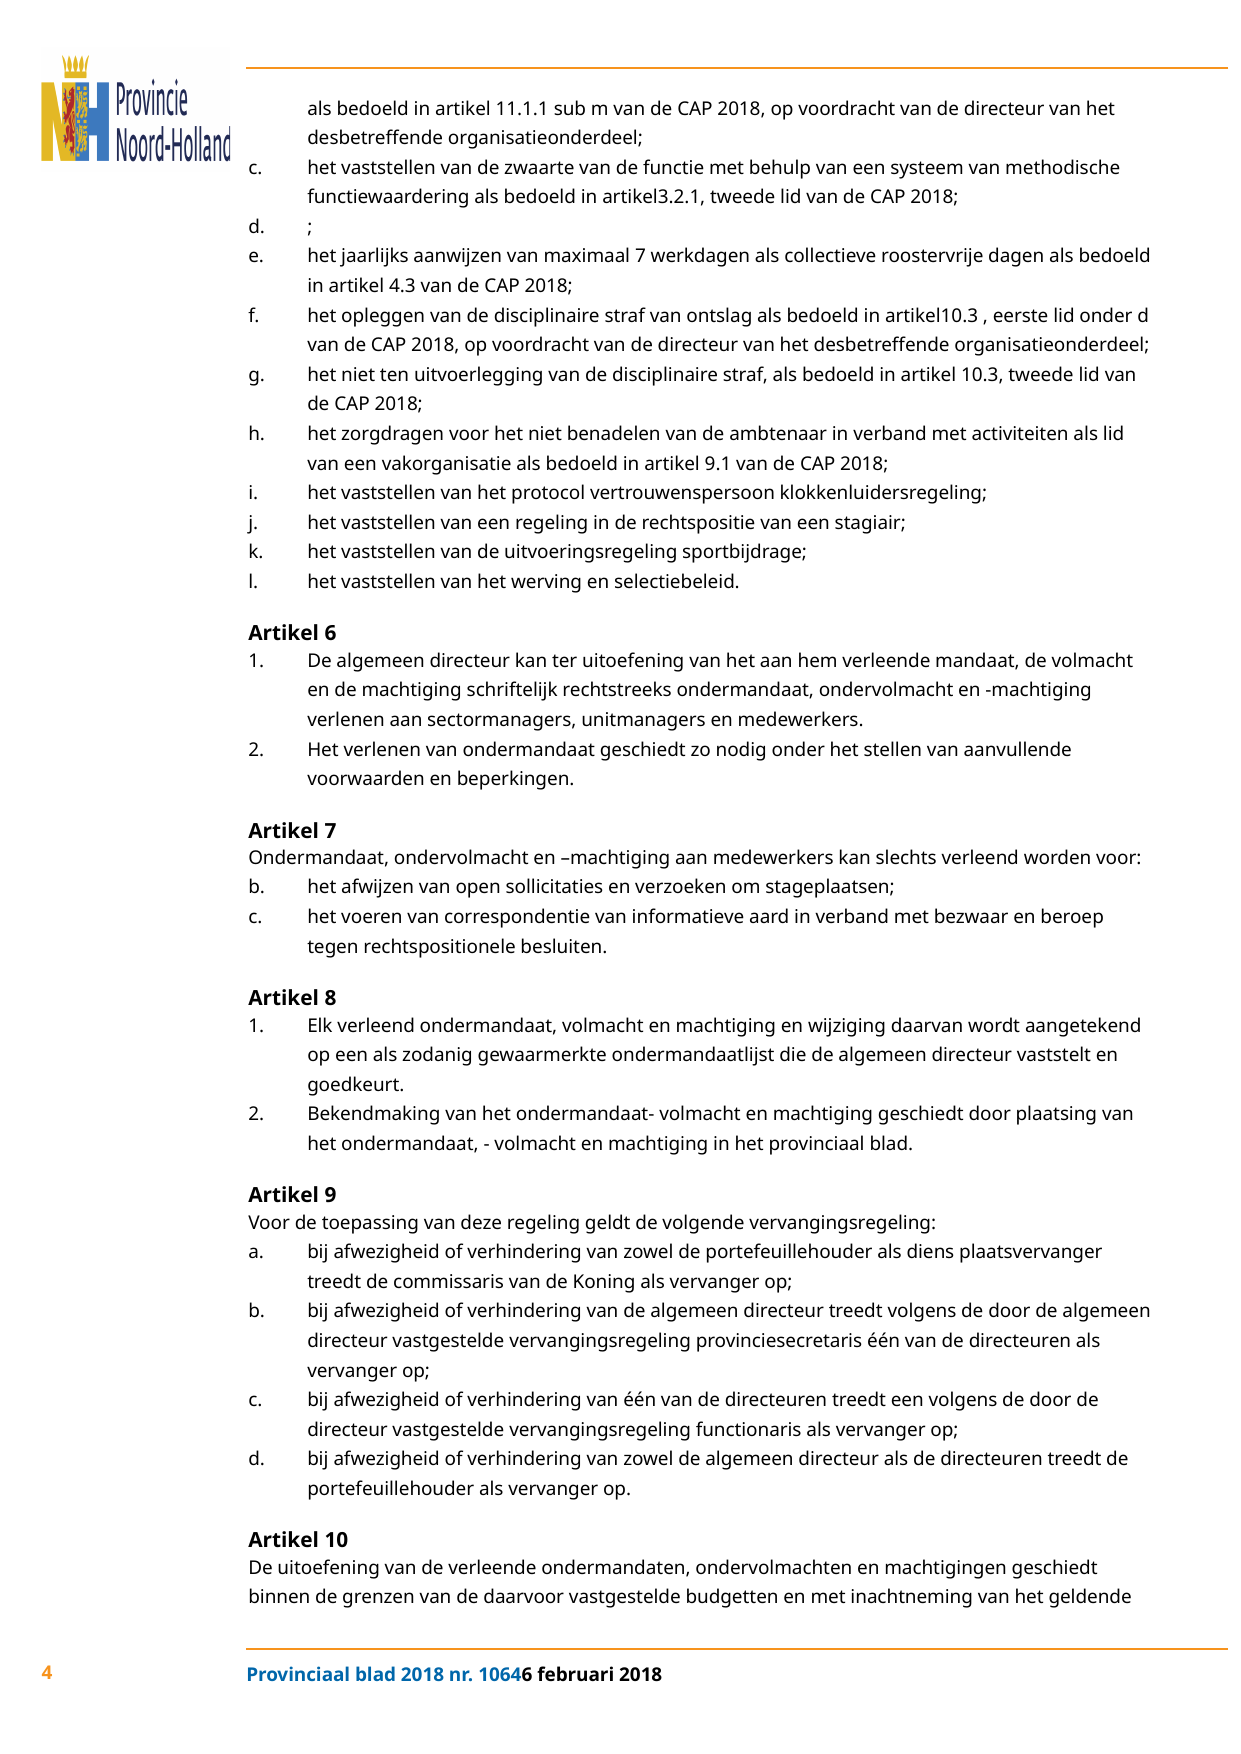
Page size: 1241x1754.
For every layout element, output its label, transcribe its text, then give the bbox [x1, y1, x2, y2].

list het zorgdragen voor het niet benadelen van de ambtenaar in verband met activiteiten als lid van een vakorganisatie als bedoeld in artikel 9.1 van de CAP 2018; [248, 420, 1152, 476]
list bij afwezigheid of verhindering van één van de directeuren treedt een volgens de door de directeur vastgestelde vervangingsregeling functionaris als vervanger op; [248, 1386, 1152, 1442]
list het jaarlijks aanwijzen van maximaal 7 werkdagen als collectieve roostervrije dagen als bedoeld in artikel 4.3 van de CAP 2018; [248, 243, 1152, 298]
list het afwijzen van open sollicitaties en verzoeken om stageplaatsen; [248, 874, 1152, 899]
list Elk verleend ondermandaat, volmacht en machtiging en wijziging daarvan wordt aangetekend op een als zodanig gewaarmerkte ondermandaatlijst die de algemeen directeur vaststelt en goedkeurt. [248, 1012, 1152, 1097]
list het vaststellen van de uitvoeringsregeling sportbijdrage; [248, 538, 1152, 564]
list het vaststellen van de zwaarte van de functie met behulp van een systeem van methodische functiewaardering als bedoeld in artikel3.2.1, tweede lid van de CAP 2018; [248, 154, 1152, 209]
list bij afwezigheid of verhindering van zowel de portefeuillehouder als diens plaatsvervanger treedt de commissaris van de Koning als vervanger op; [248, 1238, 1152, 1294]
text Artikel 9 [248, 1181, 1152, 1209]
text Artikel 6 [248, 618, 1152, 647]
list het vaststellen van het protocol vertrouwenspersoon klokkenluidersregeling; [248, 479, 1152, 505]
list ; [248, 213, 1152, 239]
list bij afwezigheid of verhindering van de algemeen directeur treedt volgens de door de algemeen directeur vastgestelde vervangingsregeling provinciesecretaris één van de directeuren als vervanger op; [248, 1298, 1152, 1383]
list het voeren van correspondentie van informatieve aard in verband met bezwaar en beroep tegen rechtspositionele besluiten. [248, 903, 1152, 959]
list bij afwezigheid of verhindering van zowel de algemeen directeur als de directeuren treedt de portefeuillehouder als vervanger op. [248, 1446, 1152, 1501]
text Artikel 7 [248, 816, 1152, 844]
list De algemeen directeur kan ter uitoefening van het aan hem verleende mandaat, de volmacht en de machtiging schriftelijk rechtstreeks ondermandaat, ondervolmacht en -machtiging verlenen aan sectormanagers, unitmanagers en medewerkers. [248, 647, 1152, 732]
list Het verlenen van ondermandaat geschiedt zo nodig onder het stellen van aanvullende voorwaarden en beperkingen. [248, 736, 1152, 791]
list het opleggen van de disciplinaire straf van ontslag als bedoeld in artikel10.3 , eerste lid onder d van de CAP 2018, op voordracht van de directeur van het desbetreffende organisatieonderdeel; [248, 302, 1152, 357]
text De uitoefening van de verleende ondermandaten, ondervolmachten en machtigingen geschiedt binnen de grenzen van de daarvoor vastgestelde budgetten en met inachtneming van het geldende [248, 1554, 1152, 1609]
list het niet ten uitvoerlegging van de disciplinaire straf, als bedoeld in artikel 10.3, tweede lid van de CAP 2018; [248, 361, 1152, 416]
text Ondermandaat, ondervolmacht en –machtiging aan medewerkers kan slechts verleend worden voor: [248, 844, 1152, 870]
text Voor de toepassing van deze regeling geldt de volgende vervangingsregeling: [248, 1209, 1152, 1235]
list Bekendmaking van het ondermandaat- volmacht en machtiging geschiedt door plaatsing van het ondermandaat, - volmacht en machtiging in het provinciaal blad. [248, 1101, 1152, 1156]
picture [41, 47, 231, 172]
text Artikel 10 [248, 1526, 1152, 1554]
list het vaststellen van het werving en selectiebeleid. [248, 568, 1152, 594]
text Artikel 8 [248, 983, 1152, 1012]
list als bedoeld in artikel 11.1.1 sub m van de CAP 2018, op voordracht van de directeur van het desbetreffende organisatieonderdeel; [248, 95, 1152, 150]
list het vaststellen van een regeling in de rechtspositie van een stagiair; [248, 509, 1152, 535]
